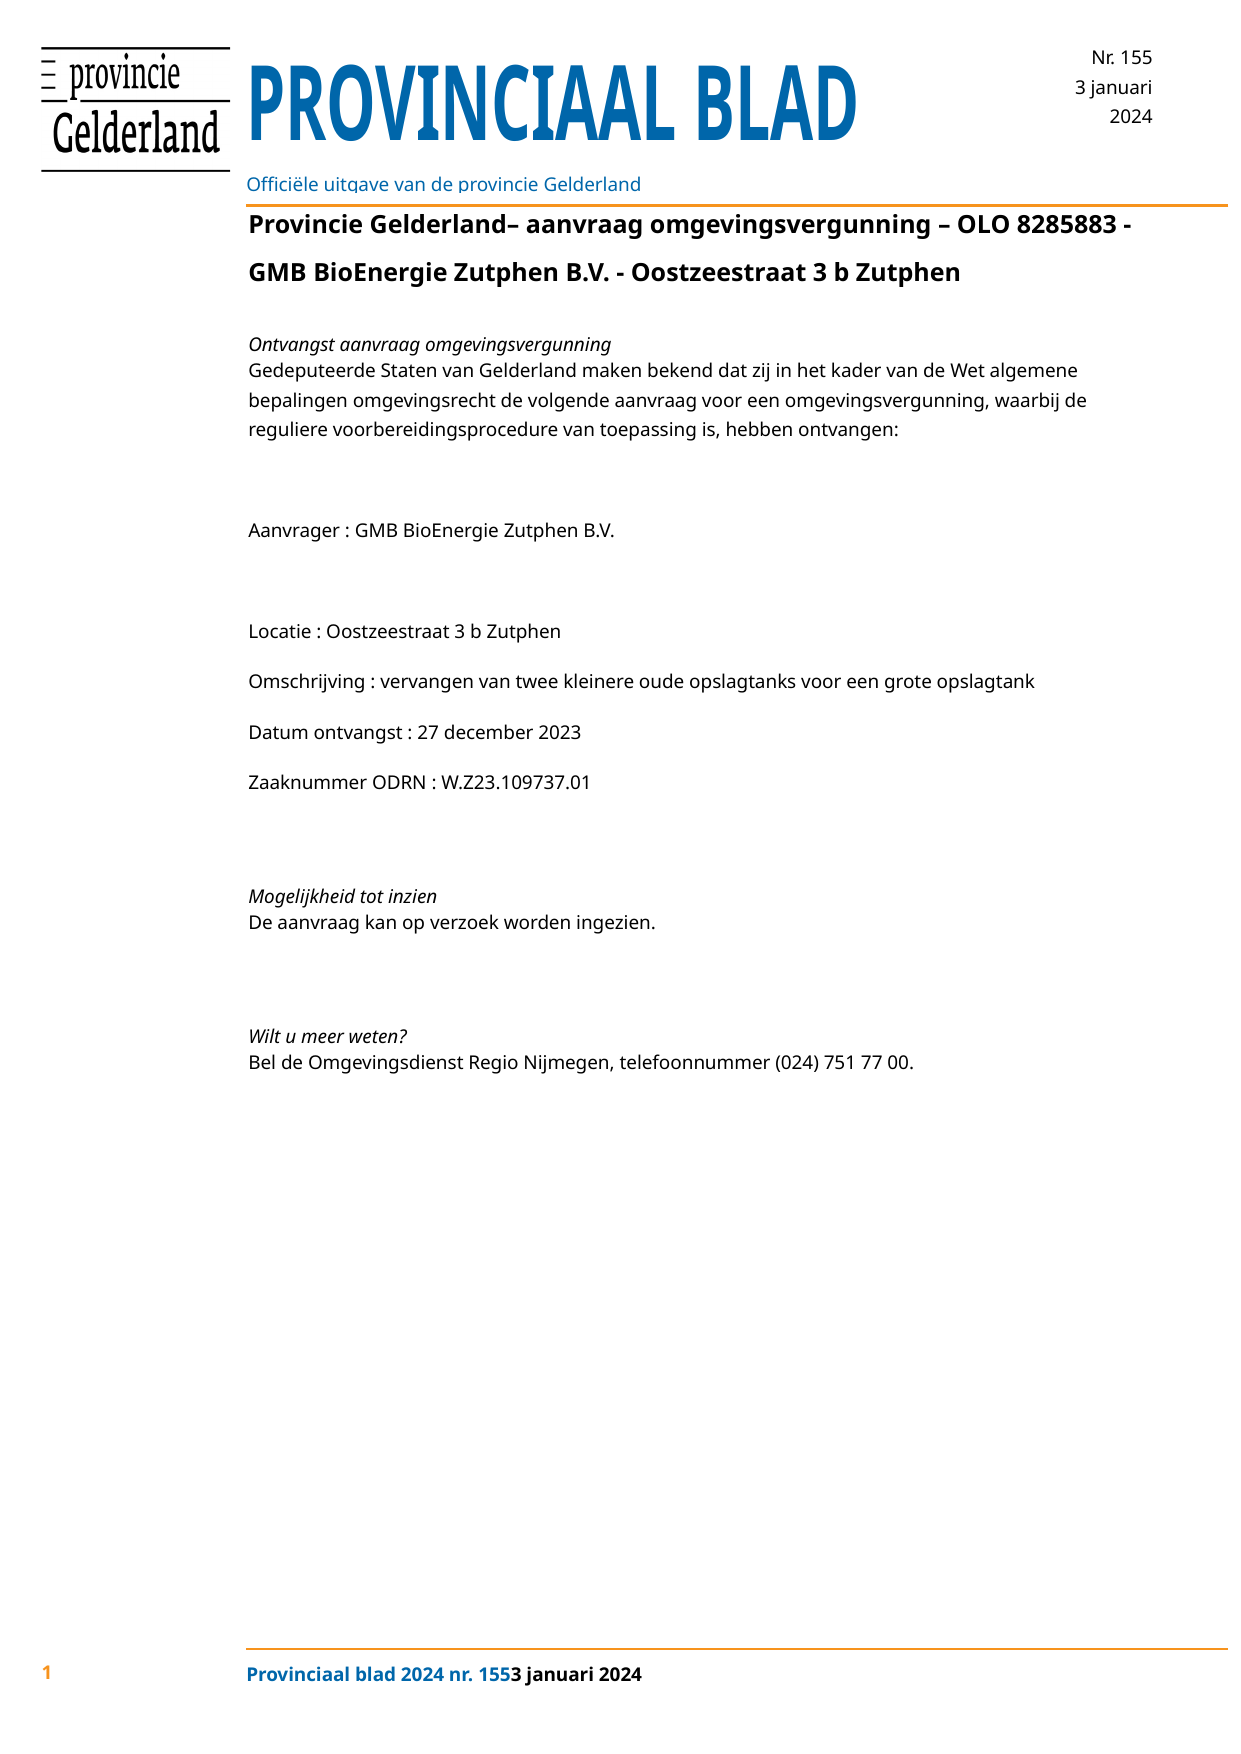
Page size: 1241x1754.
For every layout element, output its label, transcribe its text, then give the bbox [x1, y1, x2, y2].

text Mogelijkheid tot inzien [248, 884, 1152, 909]
text Bel de Omgevingsdienst Regio Nijmegen, telefoonnummer (024) 751 77 00. [248, 1049, 1152, 1075]
text Locatie : Oostzeestraat 3 b Zutphen [248, 618, 1152, 644]
text Aanvrager : GMB BioEnergie Zutphen B.V. [248, 517, 1152, 543]
text Zaaknummer ODRN : W.Z23.109737.01 [248, 769, 1152, 795]
text Wilt u meer weten? [248, 1024, 1152, 1049]
text Datum ontvangst : 27 december 2023 [248, 719, 1152, 744]
text Gedeputeerde Staten van Gelderland maken bekend dat zij in het kader van de Wet algemene bepalingen omgevingsrecht de volgende aanvraag voor een omgevingsvergunning, waarbij de reguliere voorbereidingsprocedure van toepassing is, hebben ontvangen: [248, 357, 1152, 442]
text Provincie Gelderland– aanvraag omgevingsvergunning – OLO 8285883 - GMB BioEnergie Zutphen B.V. - Oostzeestraat 3 b Zutphen [248, 207, 1152, 288]
text De aanvraag kan op verzoek worden ingezien. [248, 909, 1152, 935]
text Ontvangst aanvraag omgevingsvergunning [248, 331, 1152, 357]
picture [41, 47, 231, 172]
text Omschrijving : vervangen van twee kleinere oude opslagtanks voor een grote opslagtank [248, 668, 1152, 694]
